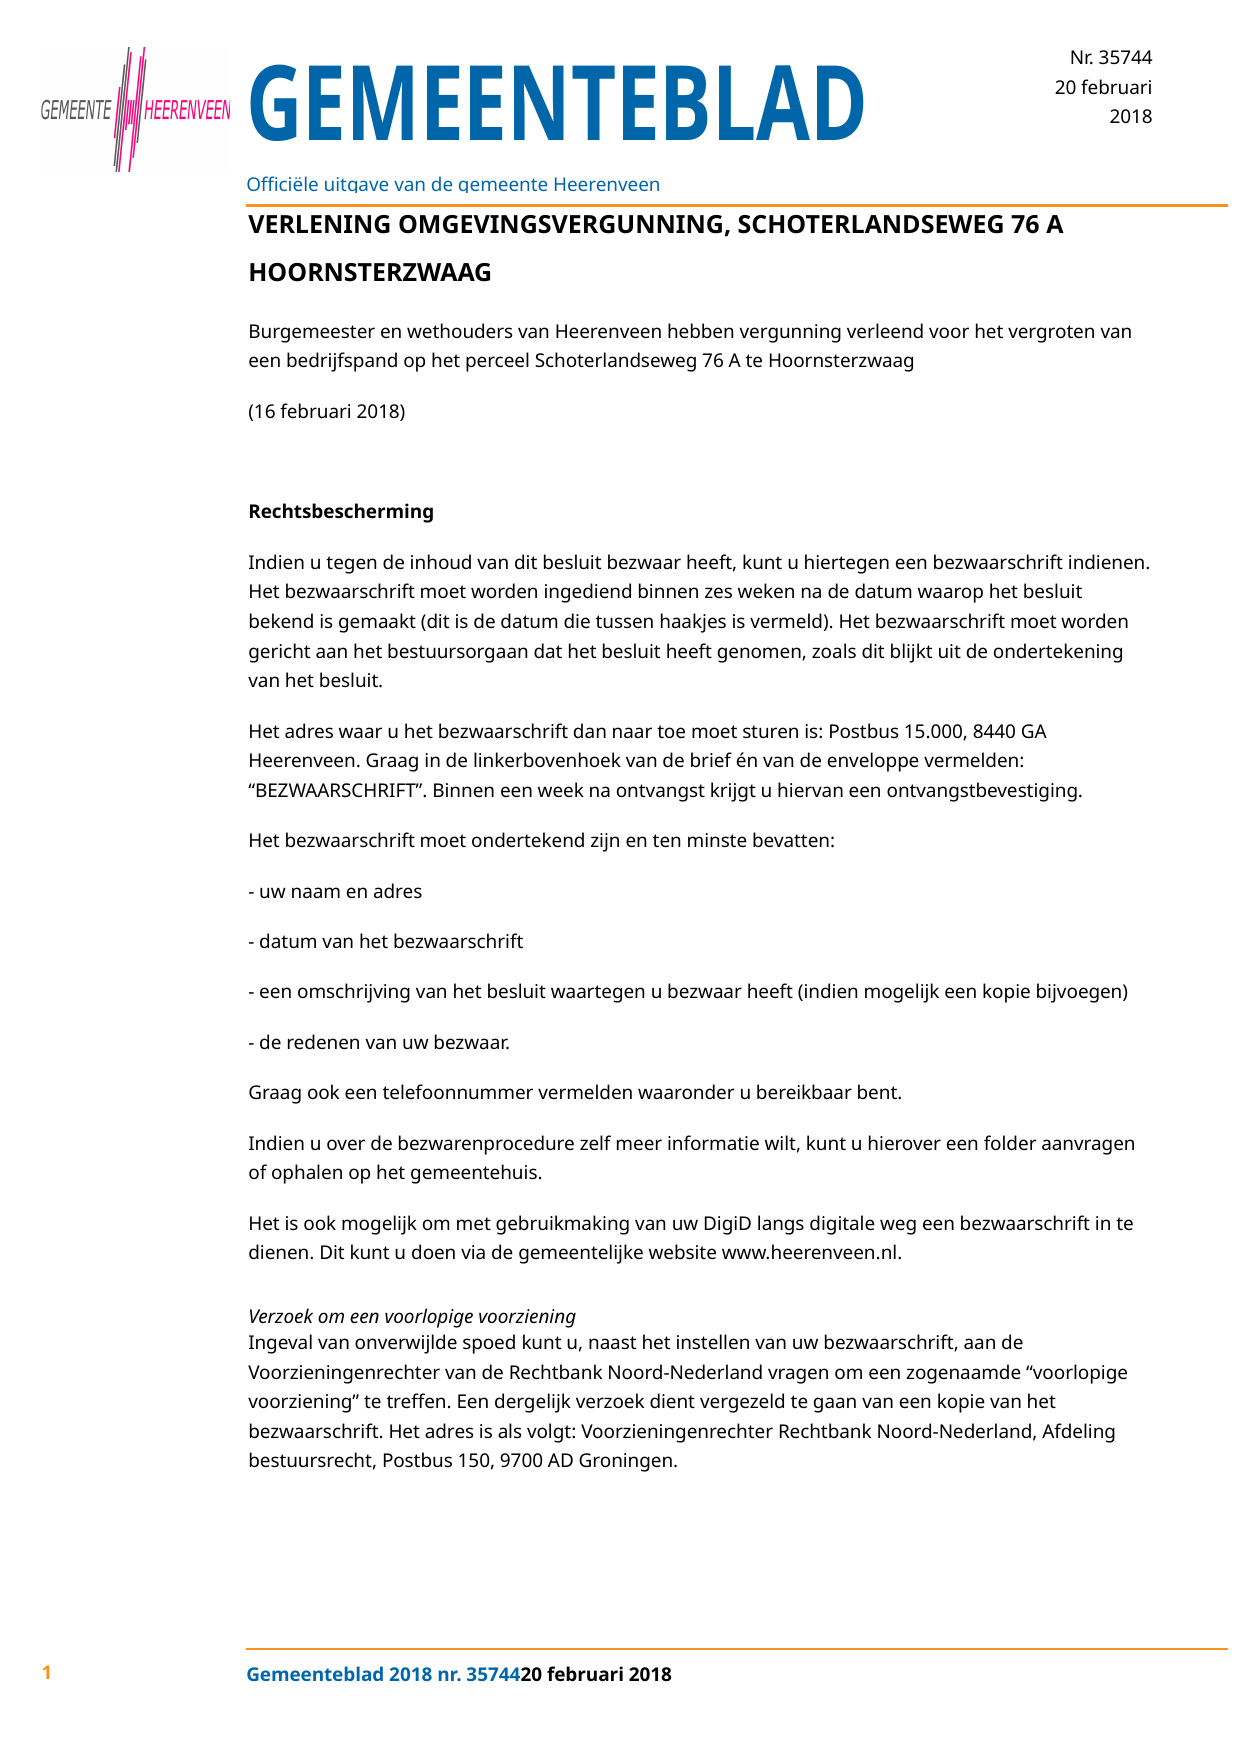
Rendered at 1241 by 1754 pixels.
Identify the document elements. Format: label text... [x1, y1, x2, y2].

text (16 februari 2018) [248, 398, 1152, 424]
text Het is ook mogelijk om met gebruikmaking van uw DigiD langs digitale weg een bezwaarschrift in te dienen. Dit kunt u doen via de gemeentelijke website www.heerenveen.nl. [248, 1210, 1152, 1265]
text Graag ook een telefoonnummer vermelden waaronder u bereikbaar bent. [248, 1079, 1152, 1105]
text Verzoek om een voorlopige voorziening [248, 1303, 1152, 1329]
text VERLENING OMGEVINGSVERGUNNING, SCHOTERLANDSEWEG 76 A HOORNSTERZWAAG [248, 207, 1152, 288]
text Het adres waar u het bezwaarschrift dan naar toe moet sturen is: Postbus 15.000, 8440 GA Heerenveen. Graag in de linkerbovenhoek van de brief én van de enveloppe vermelden: “BEZWAARSCHRIFT”. Binnen een week na ontvangst krijgt u hiervan een ontvangstbevestiging. [248, 718, 1152, 803]
text - datum van het bezwaarschrift [248, 928, 1152, 954]
text Burgemeester en wethouders van Heerenveen hebben vergunning verleend voor het vergroten van een bedrijfspand op het perceel Schoterlandseweg 76 A te Hoornsterzwaag [248, 318, 1152, 373]
text Indien u over de bezwarenprocedure zelf meer informatie wilt, kunt u hierover een folder aanvragen of ophalen op het gemeentehuis. [248, 1130, 1152, 1185]
text Indien u tegen de inhoud van dit besluit bezwaar heeft, kunt u hiertegen een bezwaarschrift indienen. Het bezwaarschrift moet worden ingediend binnen zes weken na de datum waarop het besluit bekend is gemaakt (dit is de datum die tussen haakjes is vermeld). Het bezwaarschrift moet worden gericht aan het bestuursorgaan dat het besluit heeft genomen, zoals dit blijkt uit de ondertekening van het besluit. [248, 549, 1152, 693]
text Ingeval van onverwijlde spoed kunt u, naast het instellen van uw bezwaarschrift, aan de Voorzieningenrechter van de Rechtbank Noord-Nederland vragen om een zogenaamde “voorlopige voorziening” te treffen. Een dergelijk verzoek dient vergezeld te gaan van een kopie van het bezwaarschrift. Het adres is als volgt: Voorzieningenrechter Rechtbank Noord-Nederland, Afdeling bestuursrecht, Postbus 150, 9700 AD Groningen. [248, 1329, 1152, 1473]
text Het bezwaarschrift moet ondertekend zijn en ten minste bevatten: [248, 827, 1152, 853]
text - een omschrijving van het besluit waartegen u bezwaar heeft (indien mogelijk een kopie bijvoegen) [248, 979, 1152, 1004]
text - de redenen van uw bezwaar. [248, 1029, 1152, 1055]
text - uw naam en adres [248, 878, 1152, 904]
text Rechtsbescherming [248, 499, 1152, 524]
picture [41, 47, 231, 172]
